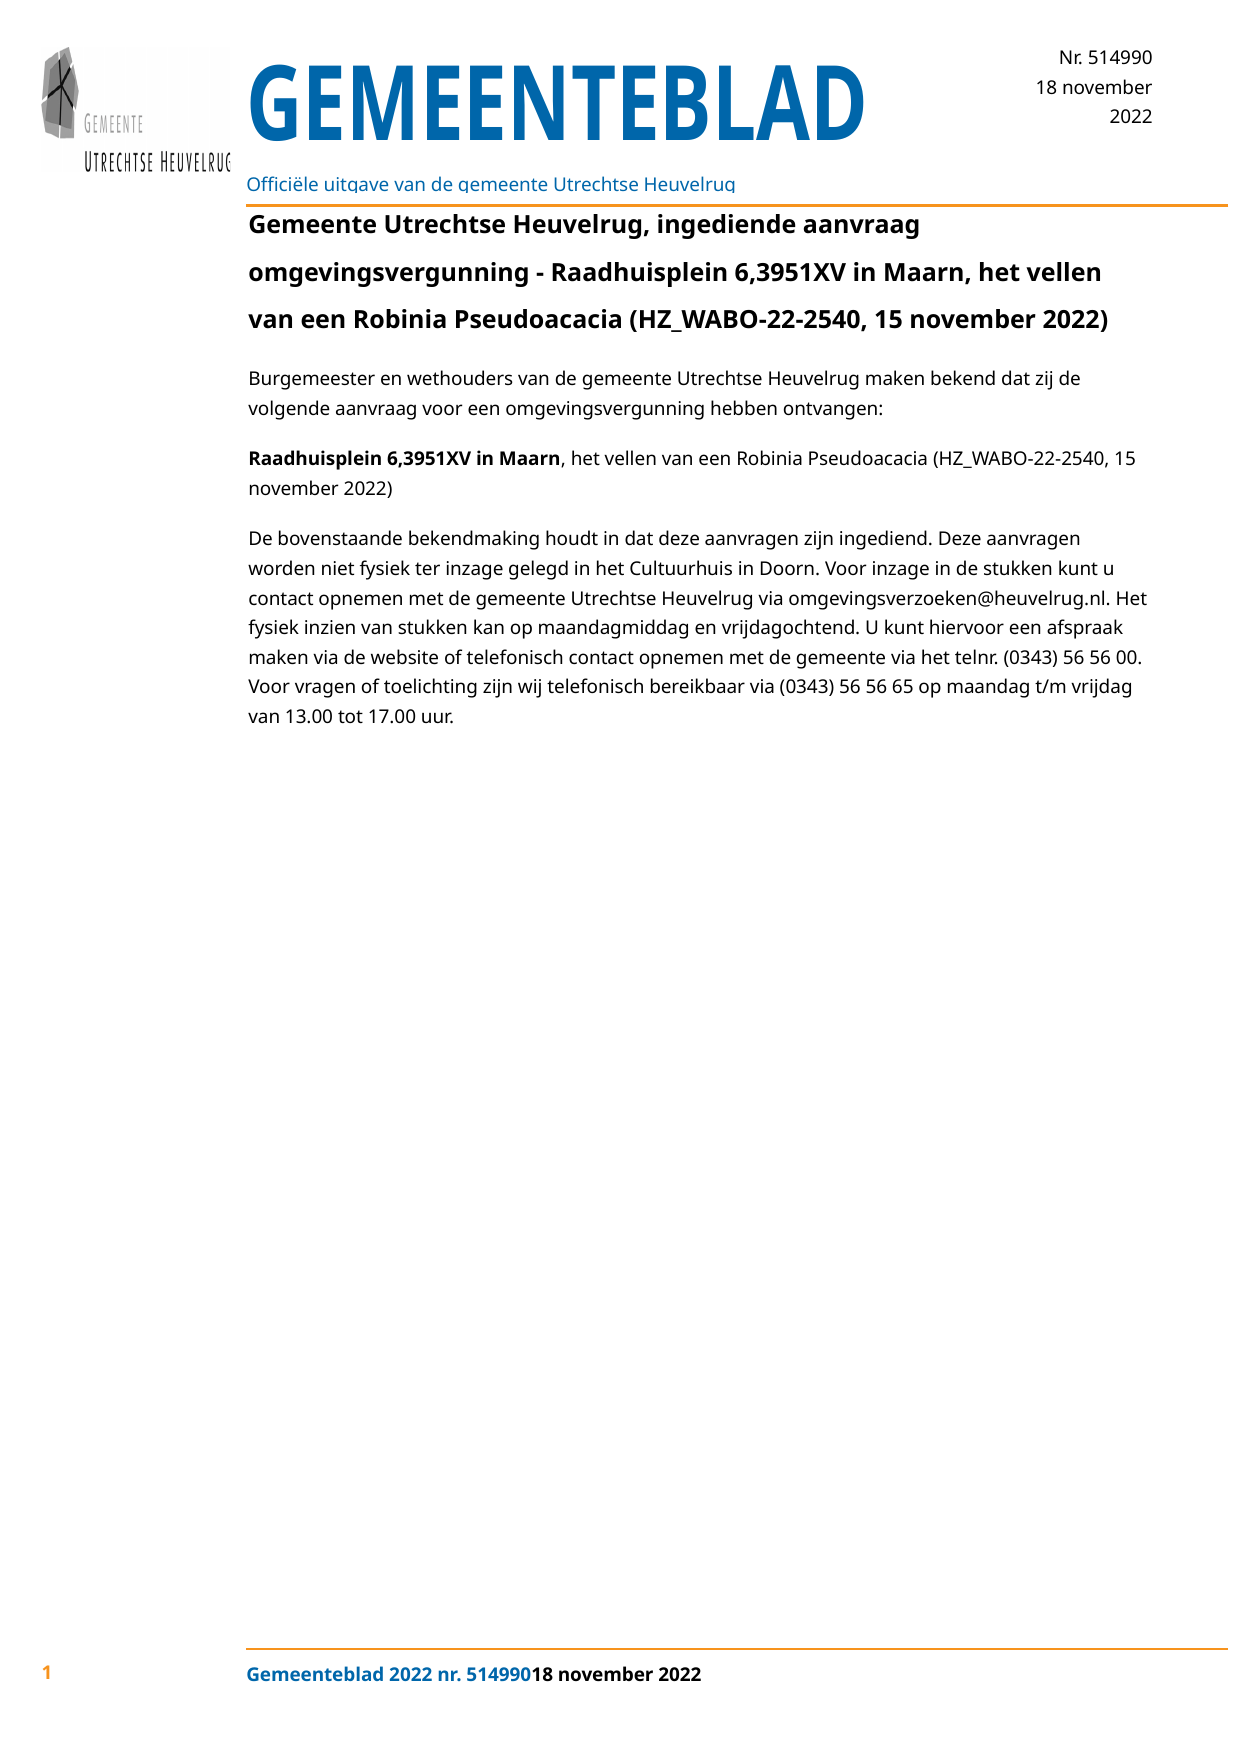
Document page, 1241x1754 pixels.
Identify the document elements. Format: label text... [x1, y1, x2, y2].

picture [41, 47, 231, 172]
text De bovenstaande bekendmaking houdt in dat deze aanvragen zijn ingediend. Deze aanvragen worden niet fysiek ter inzage gelegd in het Cultuurhuis in Doorn. Voor inzage in de stukken kunt u contact opnemen met de gemeente Utrechtse Heuvelrug via omgevingsverzoeken@heuvelrug.nl. Het fysiek inzien van stukken kan op maandagmiddag en vrijdagochtend. U kunt hiervoor een afspraak maken via de website of telefonisch contact opnemen met de gemeente via het telnr. (0343) 56 56 00. Voor vragen of toelichting zijn wij telefonisch bereikbaar via (0343) 56 56 65 op maandag t/m vrijdag van 13.00 tot 17.00 uur. [248, 526, 1152, 729]
text Raadhuisplein 6,3951XV in Maarn, het vellen van een Robinia Pseudoacacia (HZ_WABO-22-2540, 15 november 2022) [248, 446, 1152, 501]
text Gemeente Utrechtse Heuvelrug, ingediende aanvraag omgevingsvergunning - Raadhuisplein 6,3951XV in Maarn, het vellen van een Robinia Pseudoacacia (HZ_WABO-22-2540, 15 november 2022) [248, 207, 1152, 336]
text Burgemeester en wethouders van de gemeente Utrechtse Heuvelrug maken bekend dat zij de volgende aanvraag voor een omgevingsvergunning hebben ontvangen: [248, 366, 1152, 421]
